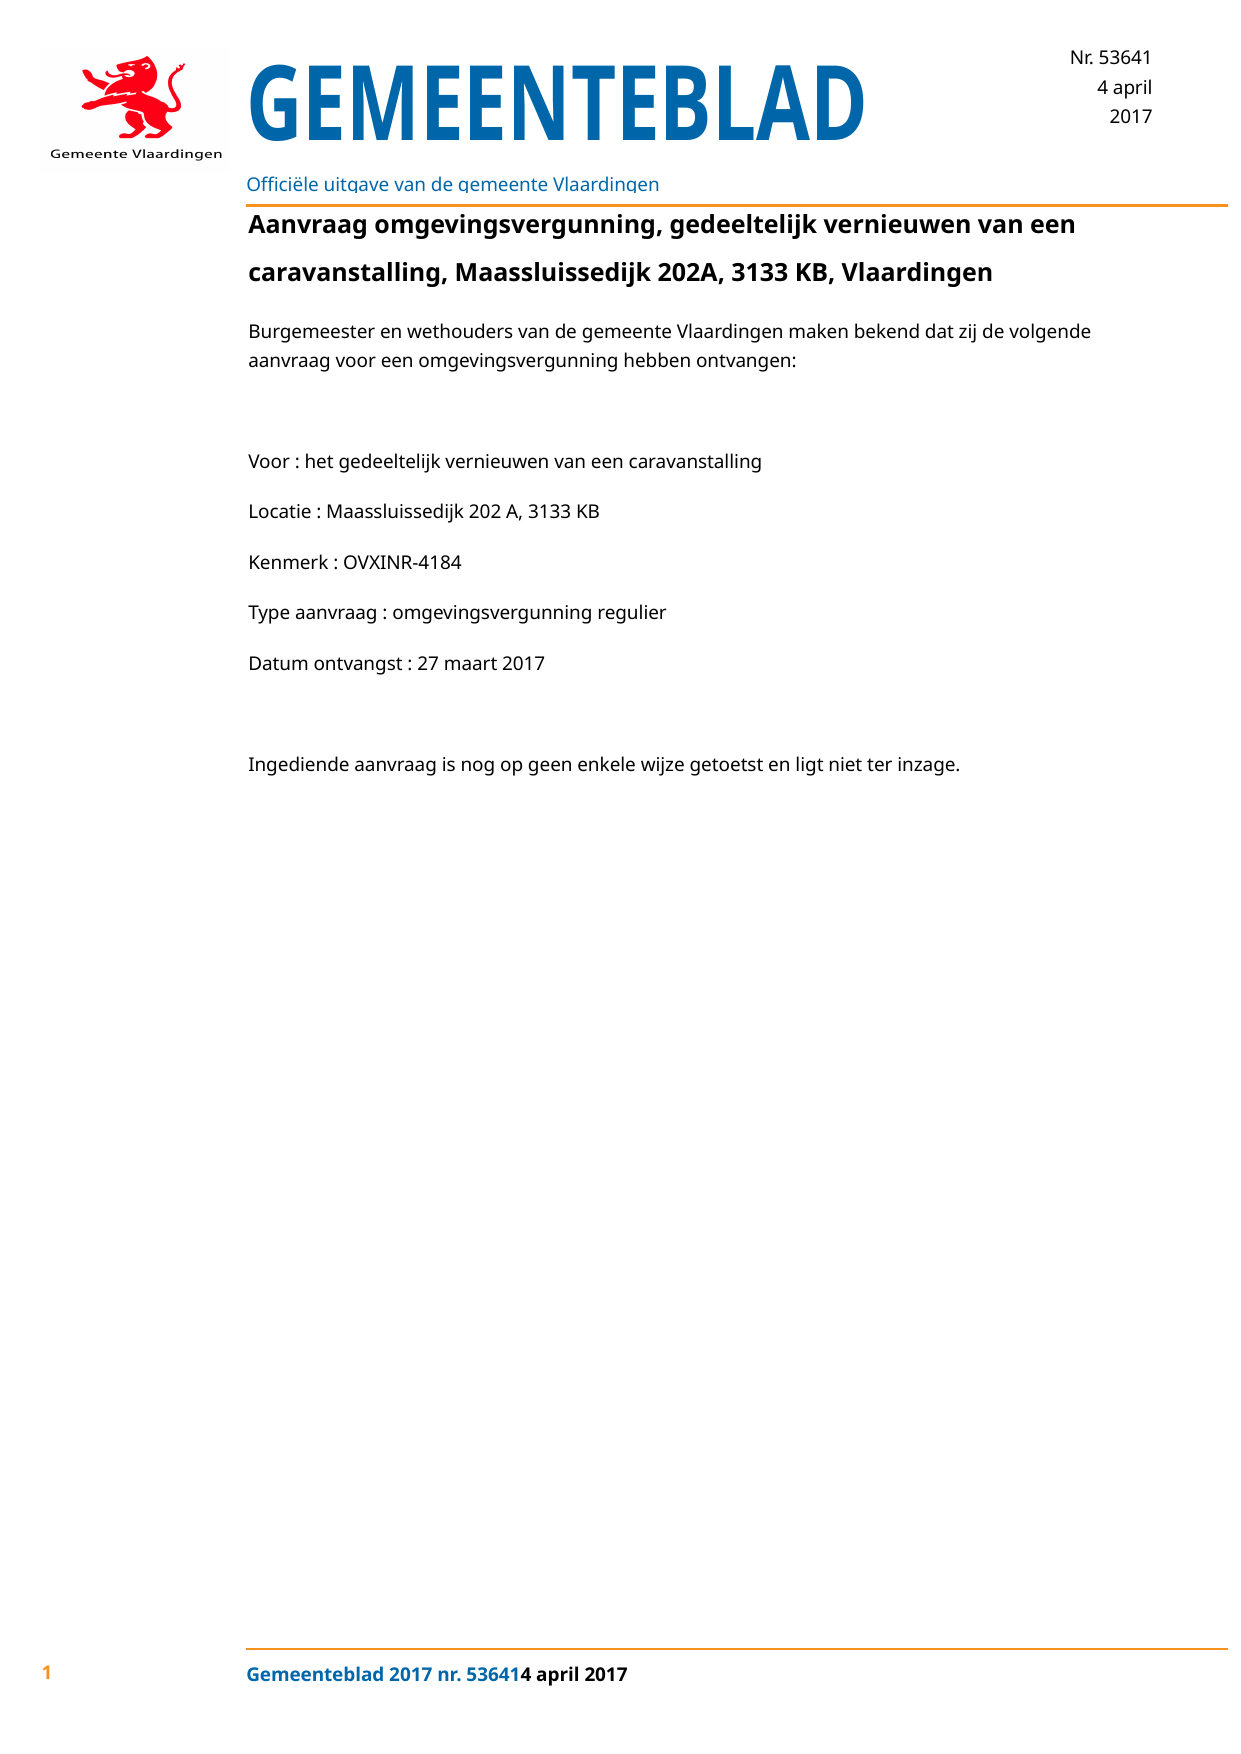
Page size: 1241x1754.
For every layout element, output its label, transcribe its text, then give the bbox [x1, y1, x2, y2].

text Locatie : Maassluissedijk 202 A, 3133 KB [248, 499, 1152, 524]
text Voor : het gedeeltelijk vernieuwen van een caravanstalling [248, 448, 1152, 474]
text Burgemeester en wethouders van de gemeente Vlaardingen maken bekend dat zij de volgende aanvraag voor een omgevingsvergunning hebben ontvangen: [248, 318, 1152, 373]
text Aanvraag omgevingsvergunning, gedeeltelijk vernieuwen van een caravanstalling, Maassluissedijk 202A, 3133 KB, Vlaardingen [248, 207, 1152, 288]
text Type aanvraag : omgevingsvergunning regulier [248, 599, 1152, 625]
text Datum ontvangst : 27 maart 2017 [248, 650, 1152, 676]
picture [41, 47, 231, 172]
text Kenmerk : OVXINR-4184 [248, 549, 1152, 575]
text Ingediende aanvraag is nog op geen enkele wijze getoetst en ligt niet ter inzage. [248, 751, 1152, 777]
